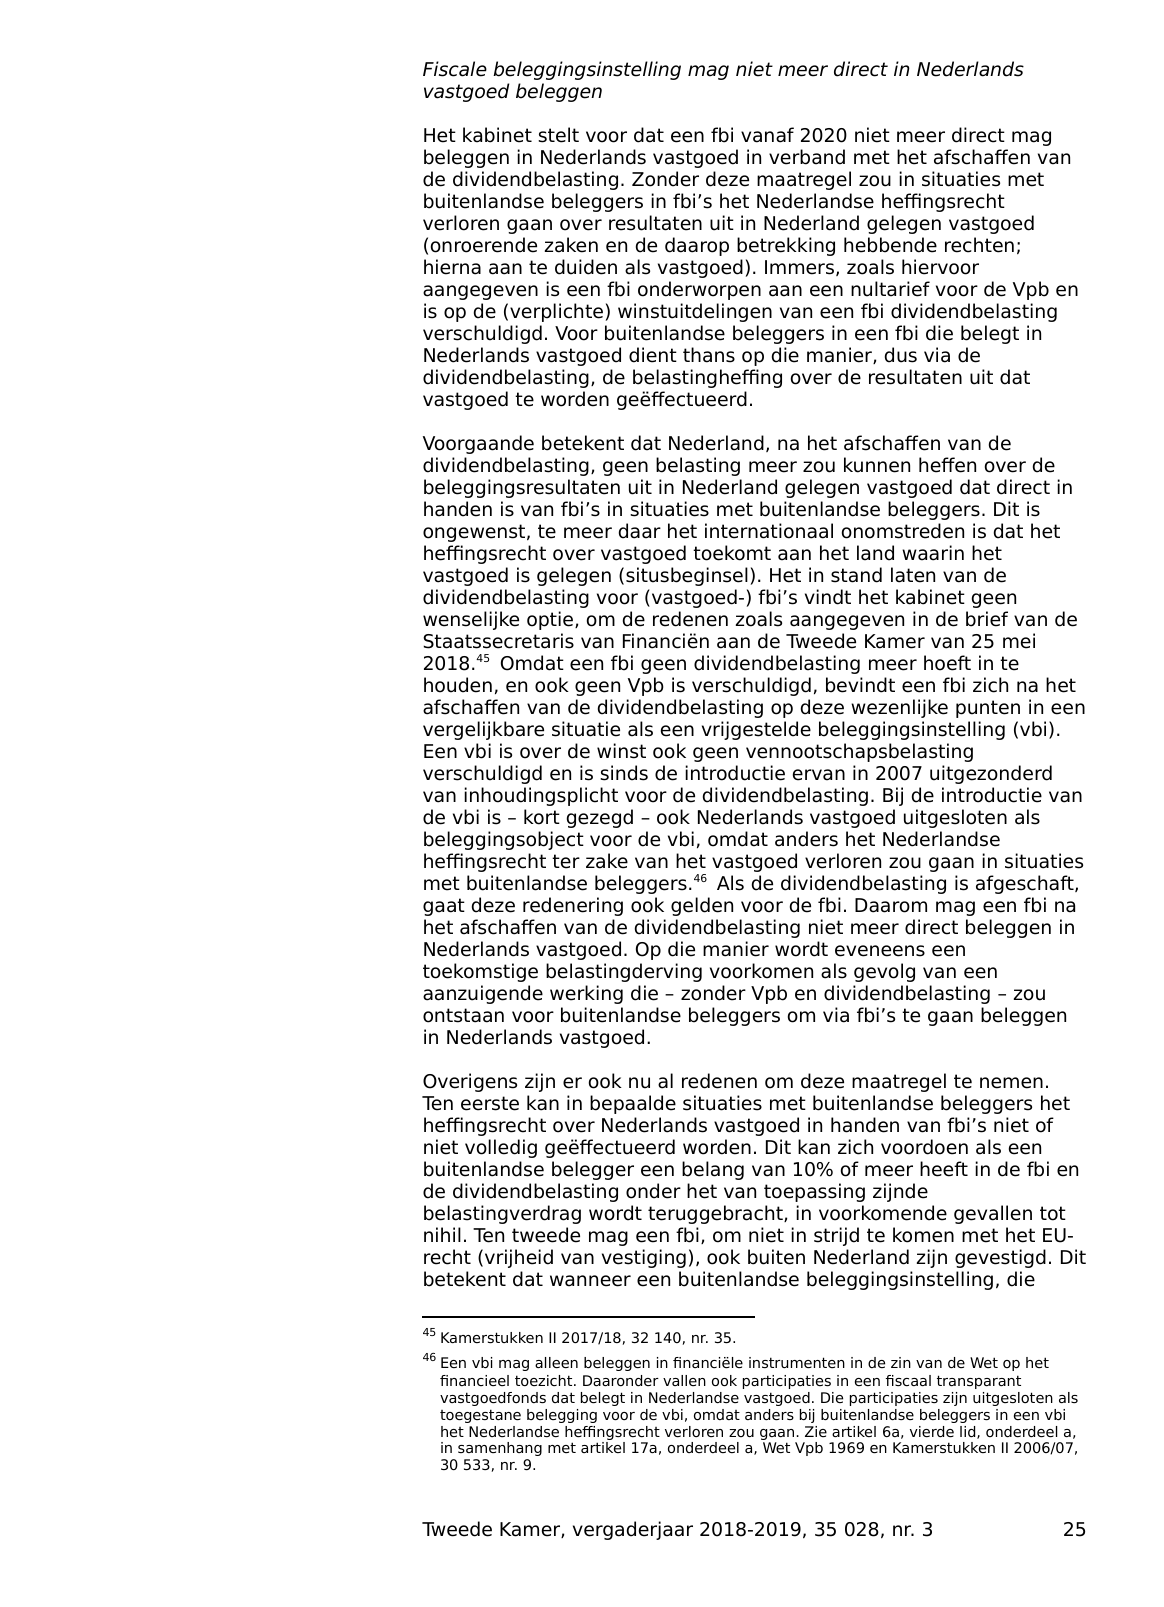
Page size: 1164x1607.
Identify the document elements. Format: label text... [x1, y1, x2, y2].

text Een vbi mag alleen beleggen in financiële instrumenten in de zin van de Wet op het financieel toezicht. Daaronder vallen ook participaties in een fiscaal transparant vastgoedfonds dat belegt in Nederlandse vastgoed. Die participaties zijn uitgesloten als toegestane belegging voor de vbi, omdat anders bij buitenlandse beleggers in een vbi het Nederlandse heffingsrecht verloren zou gaan. Zie artikel 6a, vierde lid, onderdeel a, in samenhang met artikel 17a, onderdeel a, Wet Vpb 1969 en Kamerstukken II 2006/07, 30 533, nr. 9. [422, 1351, 1087, 1474]
subtitle Fiscale beleggingsinstelling mag niet meer direct in Nederlands vastgoed beleggen [422, 59, 1087, 103]
text Het kabinet stelt voor dat een fbi vanaf 2020 niet meer direct mag beleggen in Nederlands vastgoed in verband met het afschaffen van de dividendbelasting. Zonder deze maatregel zou in situaties met buitenlandse beleggers in fbi’s het Nederlandse heffingsrecht verloren gaan over resultaten uit in Nederland gelegen vastgoed (onroerende zaken en de daarop betrekking hebbende rechten; hierna aan te duiden als vastgoed). Immers, zoals hiervoor aangegeven is een fbi onderworpen aan een nultarief voor de Vpb en is op de (verplichte) winstuitdelingen van een fbi dividendbelasting verschuldigd. Voor buitenlandse beleggers in een fbi die belegt in Nederlands vastgoed dient thans op die manier, dus via de dividendbelasting, de belastingheffing over de resultaten uit dat vastgoed te worden geëffectueerd. [422, 125, 1087, 411]
text Voorgaande betekent dat Nederland, na het afschaffen van de dividendbelasting, geen belasting meer zou kunnen heffen over de beleggingsresultaten uit in Nederland gelegen vastgoed dat direct in handen is van fbi’s in situaties met buitenlandse beleggers. Dit is ongewenst, te meer daar het internationaal onomstreden is dat het heffingsrecht over vastgoed toekomt aan het land waarin het vastgoed is gelegen (situsbeginsel). Het in stand laten van de dividendbelasting voor (vastgoed-) fbi’s vindt het kabinet geen wenselijke optie, om de redenen zoals aangegeven in de brief van de Staatssecretaris van Financiën aan de Tweede Kamer van 25 mei 2018. Omdat een fbi geen dividendbelasting meer hoeft in te houden, en ook geen Vpb is verschuldigd, bevindt een fbi zich na het afschaffen van de dividendbelasting op deze wezenlijke punten in een vergelijkbare situatie als een vrijgestelde beleggingsinstelling (vbi). Een vbi is over de winst ook geen vennootschapsbelasting verschuldigd en is sinds de introductie ervan in 2007 uitgezonderd van inhoudingsplicht voor de dividendbelasting. Bij de introductie van de vbi is – kort gezegd – ook Nederlands vastgoed uitgesloten als beleggingsobject voor de vbi, omdat anders het Nederlandse heffingsrecht ter zake van het vastgoed verloren zou gaan in situaties met buitenlandse beleggers. Als de dividendbelasting is afgeschaft, gaat deze redenering ook gelden voor de fbi. Daarom mag een fbi na het afschaffen van de dividendbelasting niet meer direct beleggen in Nederlands vastgoed. Op die manier wordt eveneens een toekomstige belastingderving voorkomen als gevolg van een aanzuigende werking die – zonder Vpb en dividendbelasting – zou ontstaan voor buitenlandse beleggers om via fbi’s te gaan beleggen in Nederlands vastgoed. [422, 433, 1087, 1048]
text Kamerstukken II 2017/18, 32 140, nr. 35. [422, 1326, 1087, 1348]
text Overigens zijn er ook nu al redenen om deze maatregel te nemen. Ten eerste kan in bepaalde situaties met buitenlandse beleggers het heffingsrecht over Nederlands vastgoed in handen van fbi’s niet of niet volledig geëffectueerd worden. Dit kan zich voordoen als een buitenlandse belegger een belang van 10% of meer heeft in de fbi en de dividendbelasting onder het van toepassing zijnde belastingverdrag wordt teruggebracht, in voorkomende gevallen tot nihil. Ten tweede mag een fbi, om niet in strijd te komen met het EU-recht (vrijheid van vestiging), ook buiten Nederland zijn gevestigd. Dit betekent dat wanneer een buitenlandse beleggingsinstelling, die [422, 1071, 1087, 1291]
